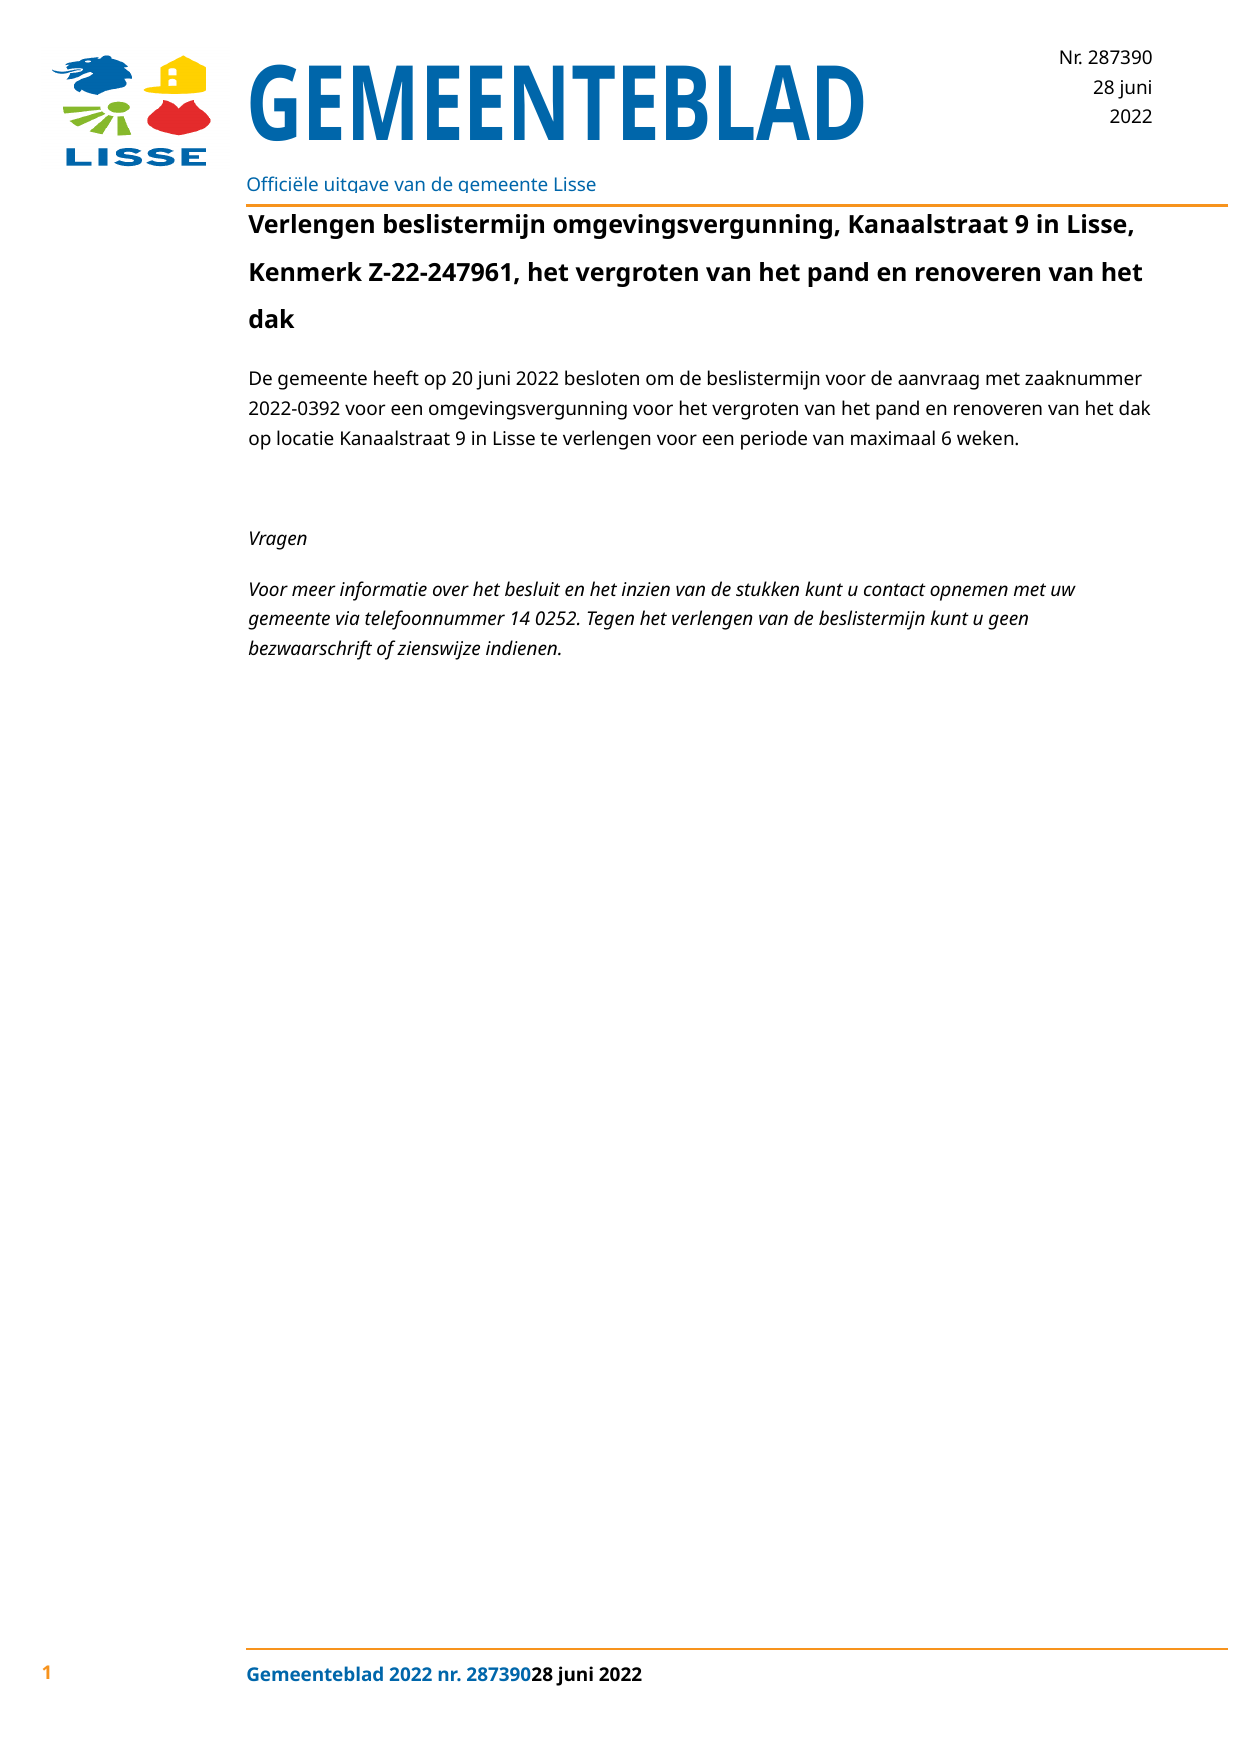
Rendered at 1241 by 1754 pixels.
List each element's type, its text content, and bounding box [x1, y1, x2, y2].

text Verlengen beslistermijn omgevingsvergunning, Kanaalstraat 9 in Lisse, Kenmerk Z-22-247961, het vergroten van het pand en renoveren van het dak [248, 207, 1152, 336]
picture [41, 47, 231, 172]
text Voor meer informatie over het besluit en het inzien van de stukken kunt u contact opnemen met uw gemeente via telefoonnummer 14 0252. Tegen het verlengen van de beslistermijn kunt u geen bezwaarschrift of zienswijze indienen. [248, 576, 1152, 661]
text Vragen [248, 526, 1152, 551]
text De gemeente heeft op 20 juni 2022 besloten om de beslistermijn voor de aanvraag met zaaknummer 2022-0392 voor een omgevingsvergunning voor het vergroten van het pand en renoveren van het dak op locatie Kanaalstraat 9 in Lisse te verlengen voor een periode van maximaal 6 weken. [248, 366, 1152, 450]
